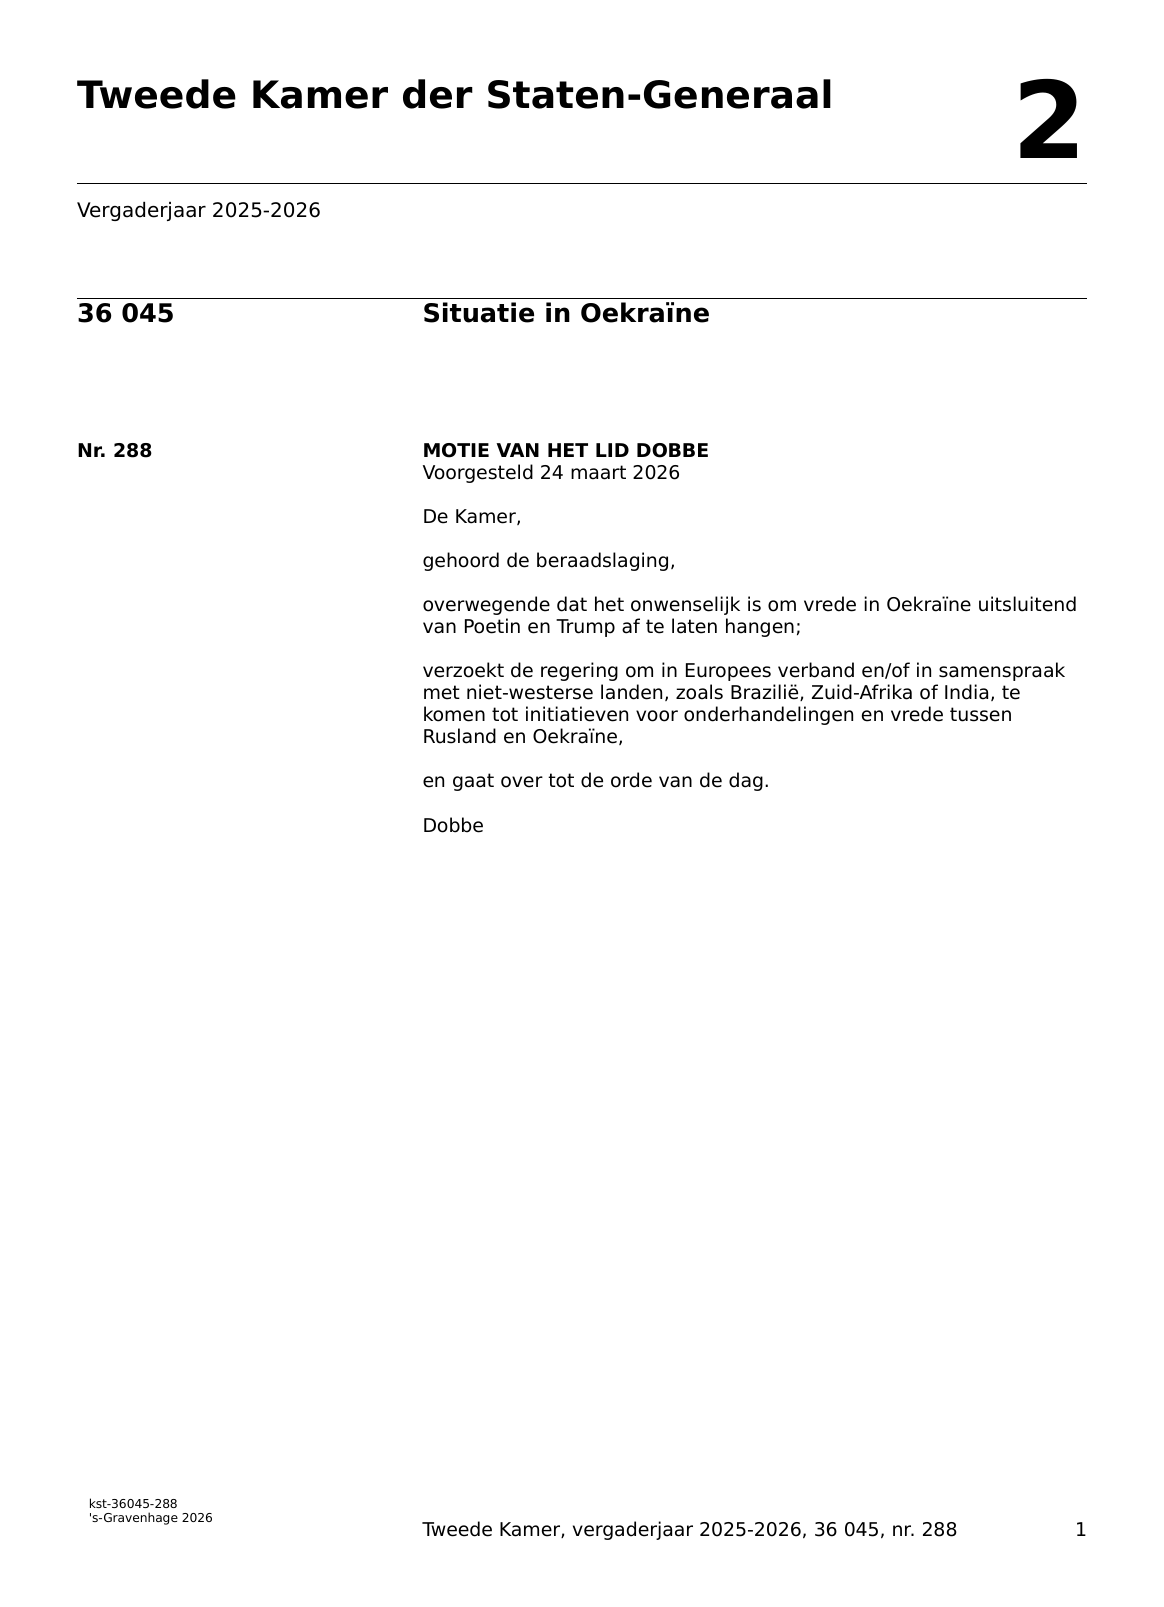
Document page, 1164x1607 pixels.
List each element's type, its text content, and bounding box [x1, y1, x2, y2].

table_header 2 [886, 59, 1087, 183]
text kst-36045-288 [88, 1497, 323, 1511]
subtitle Nr. 288 MOTIE VAN HET LID DOBBE [77, 440, 1087, 462]
text De Kamer, [422, 506, 1087, 528]
table_cell Vergaderjaar 2025-2026 [77, 184, 1087, 298]
text overwegende dat het onwenselijk is om vrede in Oekraïne uitsluitend van Poetin en Trump af te laten hangen; [422, 594, 1087, 638]
text gehoord de beraadslaging, [422, 550, 1087, 572]
text verzoekt de regering om in Europees verband en/of in samenspraak met niet-westerse landen, zoals Brazilië, Zuid-Afrika of India, te komen tot initiatieven voor onderhandelingen en vrede tussen Rusland en Oekraïne, [422, 660, 1087, 748]
text Voorgesteld 24 maart 2026 [422, 462, 1087, 484]
table_header Tweede Kamer der Staten-Generaal [77, 59, 886, 183]
text 's-Gravenhage 2026 [88, 1511, 323, 1525]
subtitle 36 045 Situatie in Oekraïne [77, 299, 1087, 329]
text en gaat over tot de orde van de dag. [422, 770, 1087, 792]
text Dobbe [422, 814, 1087, 837]
